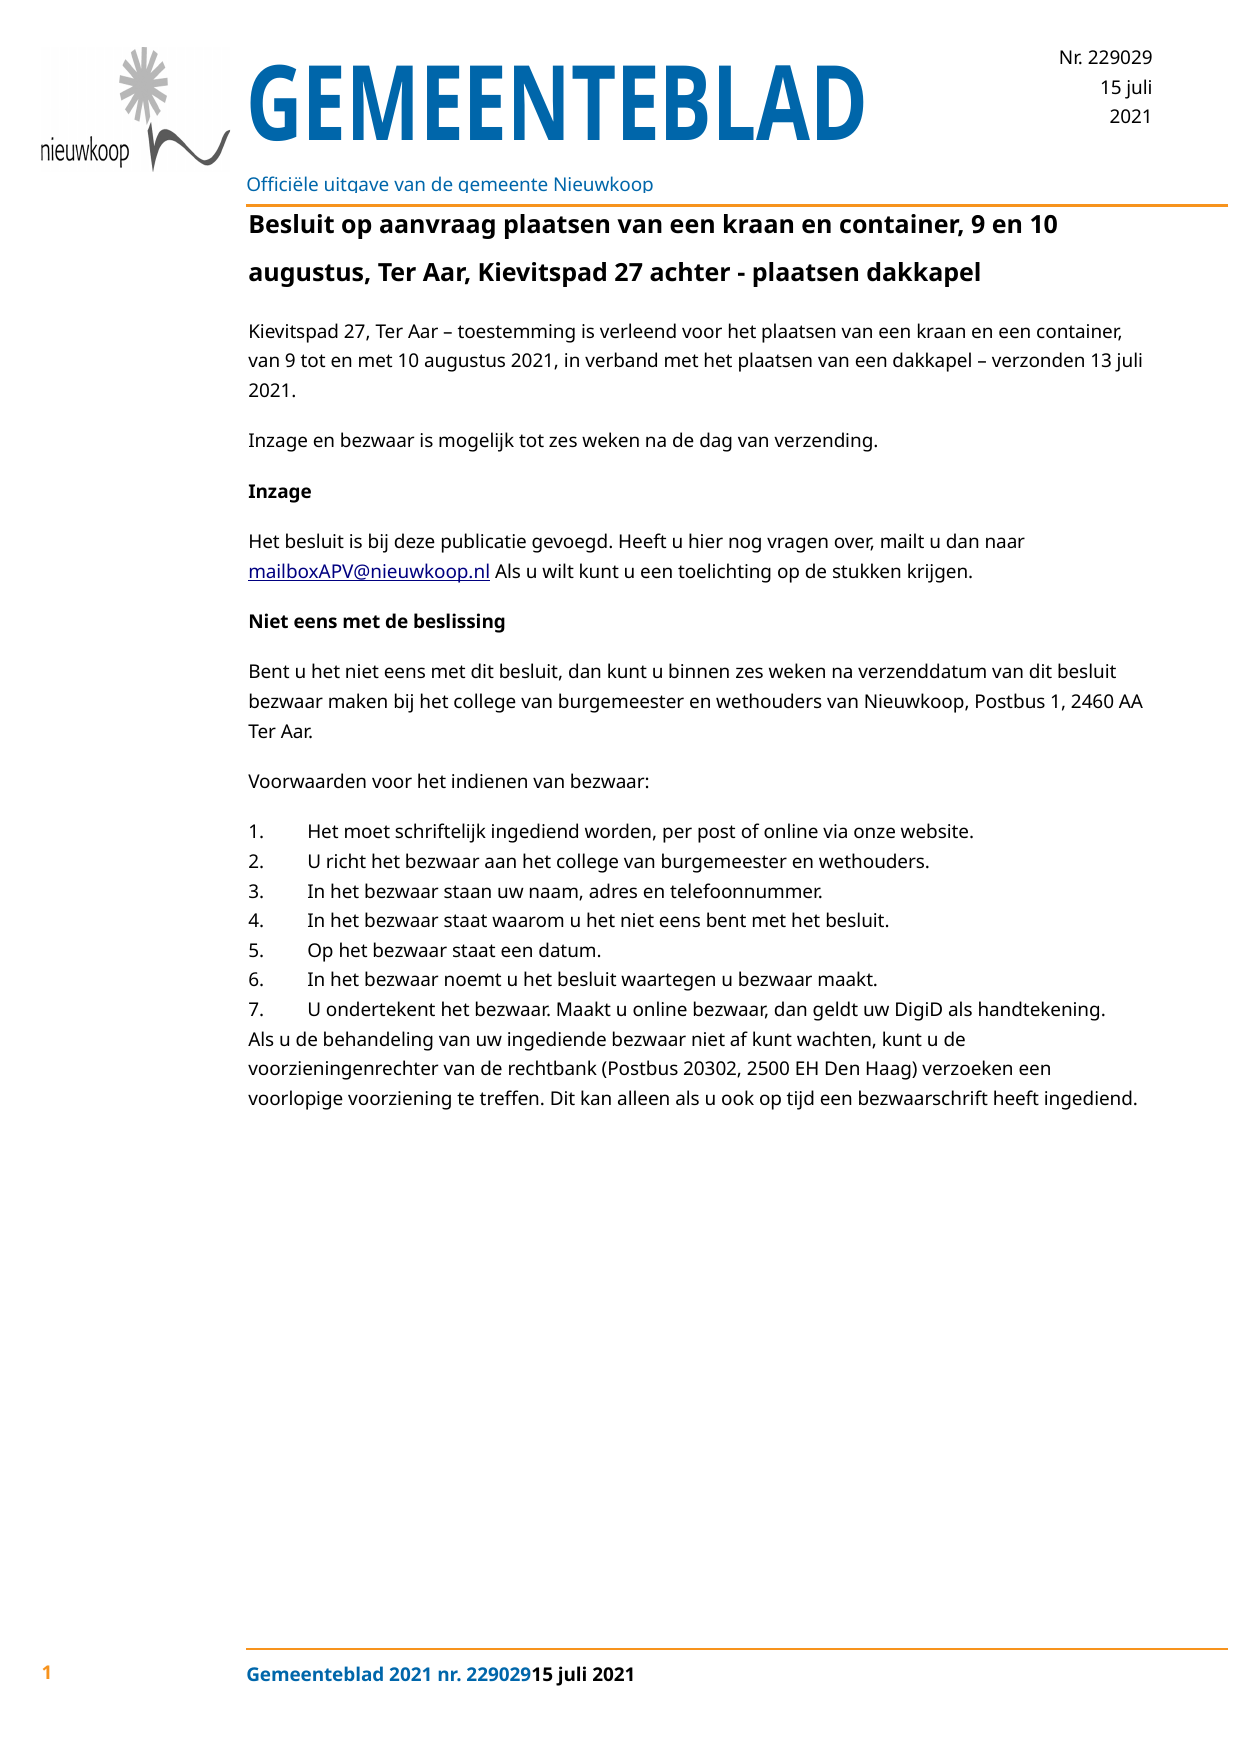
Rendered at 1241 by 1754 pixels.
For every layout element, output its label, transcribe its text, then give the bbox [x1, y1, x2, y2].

list Op het bezwaar staat een datum. [248, 937, 1152, 963]
text Kievitspad 27, Ter Aar – toestemming is verleend voor het plaatsen van een kraan en een container, van 9 tot en met 10 augustus 2021, in verband met het plaatsen van een dakkapel – verzonden 13 juli 2021. [248, 318, 1152, 403]
text Als u de behandeling van uw ingediende bezwaar niet af kunt wachten, kunt u de voorzieningenrechter van de rechtbank (Postbus 20302, 2500 EH Den Haag) verzoeken een voorlopige voorziening te treffen. Dit kan alleen als u ook op tijd een bezwaarschrift heeft ingediend. [248, 1026, 1152, 1111]
list In het bezwaar noemt u het besluit waartegen u bezwaar maakt. [248, 967, 1152, 992]
text Niet eens met de beslissing [248, 608, 1152, 634]
picture [41, 47, 231, 172]
list In het bezwaar staan uw naam, adres en telefoonnummer. [248, 878, 1152, 904]
text Voorwaarden voor het indienen van bezwaar: [248, 768, 1152, 794]
text Besluit op aanvraag plaatsen van een kraan en container, 9 en 10 augustus, Ter Aar, Kievitspad 27 achter - plaatsen dakkapel [248, 207, 1152, 288]
text Inzage en bezwaar is mogelijk tot zes weken na de dag van verzending. [248, 427, 1152, 453]
list In het bezwaar staat waarom u het niet eens bent met het besluit. [248, 907, 1152, 933]
text Het besluit is bij deze publicatie gevoegd. Heeft u hier nog vragen over, mailt u dan naar mailboxAPV@nieuwkoop.nl Als u wilt kunt u een toelichting op de stukken krijgen. [248, 528, 1152, 584]
list Het moet schriftelijk ingediend worden, per post of online via onze website. [248, 819, 1152, 844]
text Inzage [248, 478, 1152, 504]
list U ondertekent het bezwaar. Maakt u online bezwaar, dan geldt uw DigiD als handtekening. [248, 996, 1152, 1022]
text Bent u het niet eens met dit besluit, dan kunt u binnen zes weken na verzenddatum van dit besluit bezwaar maken bij het college van burgemeester en wethouders van Nieuwkoop, Postbus 1, 2460 AA Ter Aar. [248, 659, 1152, 744]
list U richt het bezwaar aan het college van burgemeester en wethouders. [248, 848, 1152, 874]
